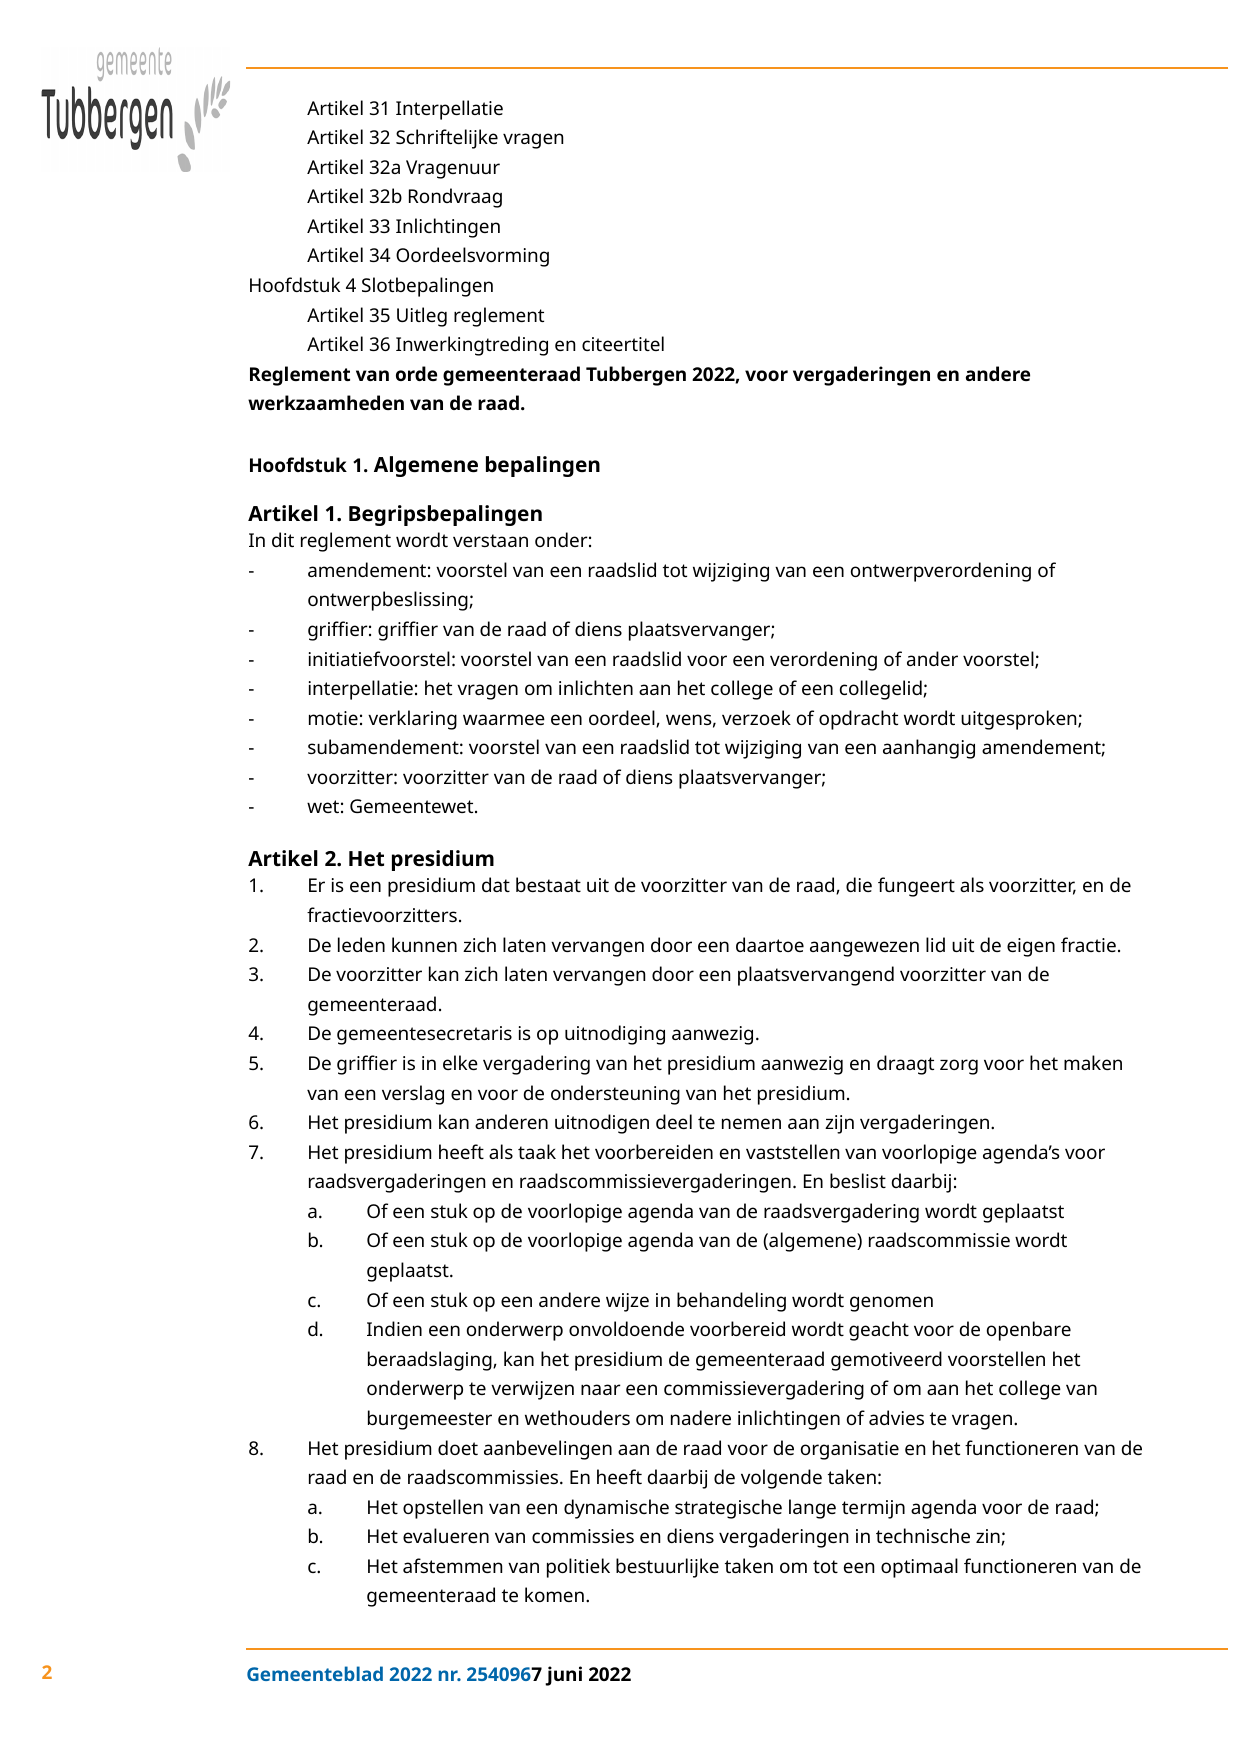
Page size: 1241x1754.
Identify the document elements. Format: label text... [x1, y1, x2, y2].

list Artikel 36 Inwerkingtreding en citeertitel [248, 331, 1152, 357]
list interpellatie: het vragen om inlichten aan het college of een collegelid; [248, 675, 1152, 701]
list De leden kunnen zich laten vervangen door een daartoe aangewezen lid uit de eigen fractie. [248, 932, 1152, 957]
list Of een stuk op de voorlopige agenda van de raadsvergadering wordt geplaatst [307, 1198, 1152, 1224]
list Indien een onderwerp onvoldoende voorbereid wordt geacht voor de openbare beraadslaging, kan het presidium de gemeenteraad gemotiveerd voorstellen het onderwerp te verwijzen naar een commissievergadering of om aan het college van burgemeester en wethouders om nadere inlichtingen of advies te vragen. [307, 1316, 1152, 1431]
list griffier: griffier van de raad of diens plaatsvervanger; [248, 616, 1152, 642]
text In dit reglement wordt verstaan onder: [248, 527, 1152, 553]
list motie: verklaring waarmee een oordeel, wens, verzoek of opdracht wordt uitgesproken; [248, 705, 1152, 731]
list De voorzitter kan zich laten vervangen door een plaatsvervangend voorzitter van de gemeenteraad. [248, 961, 1152, 1017]
list initiatiefvoorstel: voorstel van een raadslid voor een verordening of ander voorstel; [248, 646, 1152, 672]
picture [41, 47, 231, 172]
text Artikel 2. Het presidium [248, 844, 1152, 873]
list Het opstellen van een dynamische strategische lange termijn agenda voor de raad; [307, 1494, 1152, 1519]
list Het presidium doet aanbevelingen aan de raad voor de organisatie en het functioneren van de raad en de raadscommissies. En heeft daarbij de volgende taken: [248, 1435, 1152, 1490]
text Reglement van orde gemeenteraad Tubbergen 2022, voor vergaderingen en andere werkzaamheden van de raad. [248, 361, 1152, 416]
list Het presidium heeft als taak het voorbereiden en vaststellen van voorlopige agenda’s voor raadsvergaderingen en raadscommissievergaderingen. En beslist daarbij: [248, 1139, 1152, 1194]
list Of een stuk op de voorlopige agenda van de (algemene) raadscommissie wordt geplaatst. [307, 1228, 1152, 1283]
list Artikel 33 Inlichtingen [248, 213, 1152, 239]
list Artikel 35 Uitleg reglement [248, 302, 1152, 328]
text Hoofdstuk 1. Algemene bepalingen [248, 450, 1152, 478]
list Artikel 31 Interpellatie [248, 95, 1152, 121]
list wet: Gemeentewet. [248, 794, 1152, 819]
list Het afstemmen van politiek bestuurlijke taken om tot een optimaal functioneren van de gemeenteraad te komen. [307, 1553, 1152, 1608]
list Het presidium kan anderen uitnodigen deel te nemen aan zijn vergaderingen. [248, 1109, 1152, 1135]
list Er is een presidium dat bestaat uit de voorzitter van de raad, die fungeert als voorzitter, en de fractievoorzitters. [248, 873, 1152, 928]
list Artikel 34 Oordeelsvorming [248, 243, 1152, 268]
list De gemeentesecretaris is op uitnodiging aanwezig. [248, 1021, 1152, 1046]
list voorzitter: voorzitter van de raad of diens plaatsvervanger; [248, 764, 1152, 790]
list Of een stuk op een andere wijze in behandeling wordt genomen [307, 1287, 1152, 1312]
text Hoofdstuk 4 Slotbepalingen [248, 272, 1152, 298]
list Artikel 32 Schriftelijke vragen [248, 124, 1152, 150]
list Artikel 32b Rondvraag [248, 183, 1152, 209]
list De griffier is in elke vergadering van het presidium aanwezig en draagt zorg voor het maken van een verslag en voor de ondersteuning van het presidium. [248, 1050, 1152, 1105]
list Artikel 32a Vragenuur [248, 154, 1152, 180]
list Het evalueren van commissies en diens vergaderingen in technische zin; [307, 1523, 1152, 1549]
text Artikel 1. Begripsbepalingen [248, 499, 1152, 527]
list amendement: voorstel van een raadslid tot wijziging van een ontwerpverordening of ontwerpbeslissing; [248, 557, 1152, 612]
list subamendement: voorstel van een raadslid tot wijziging van een aanhangig amendement; [248, 734, 1152, 760]
